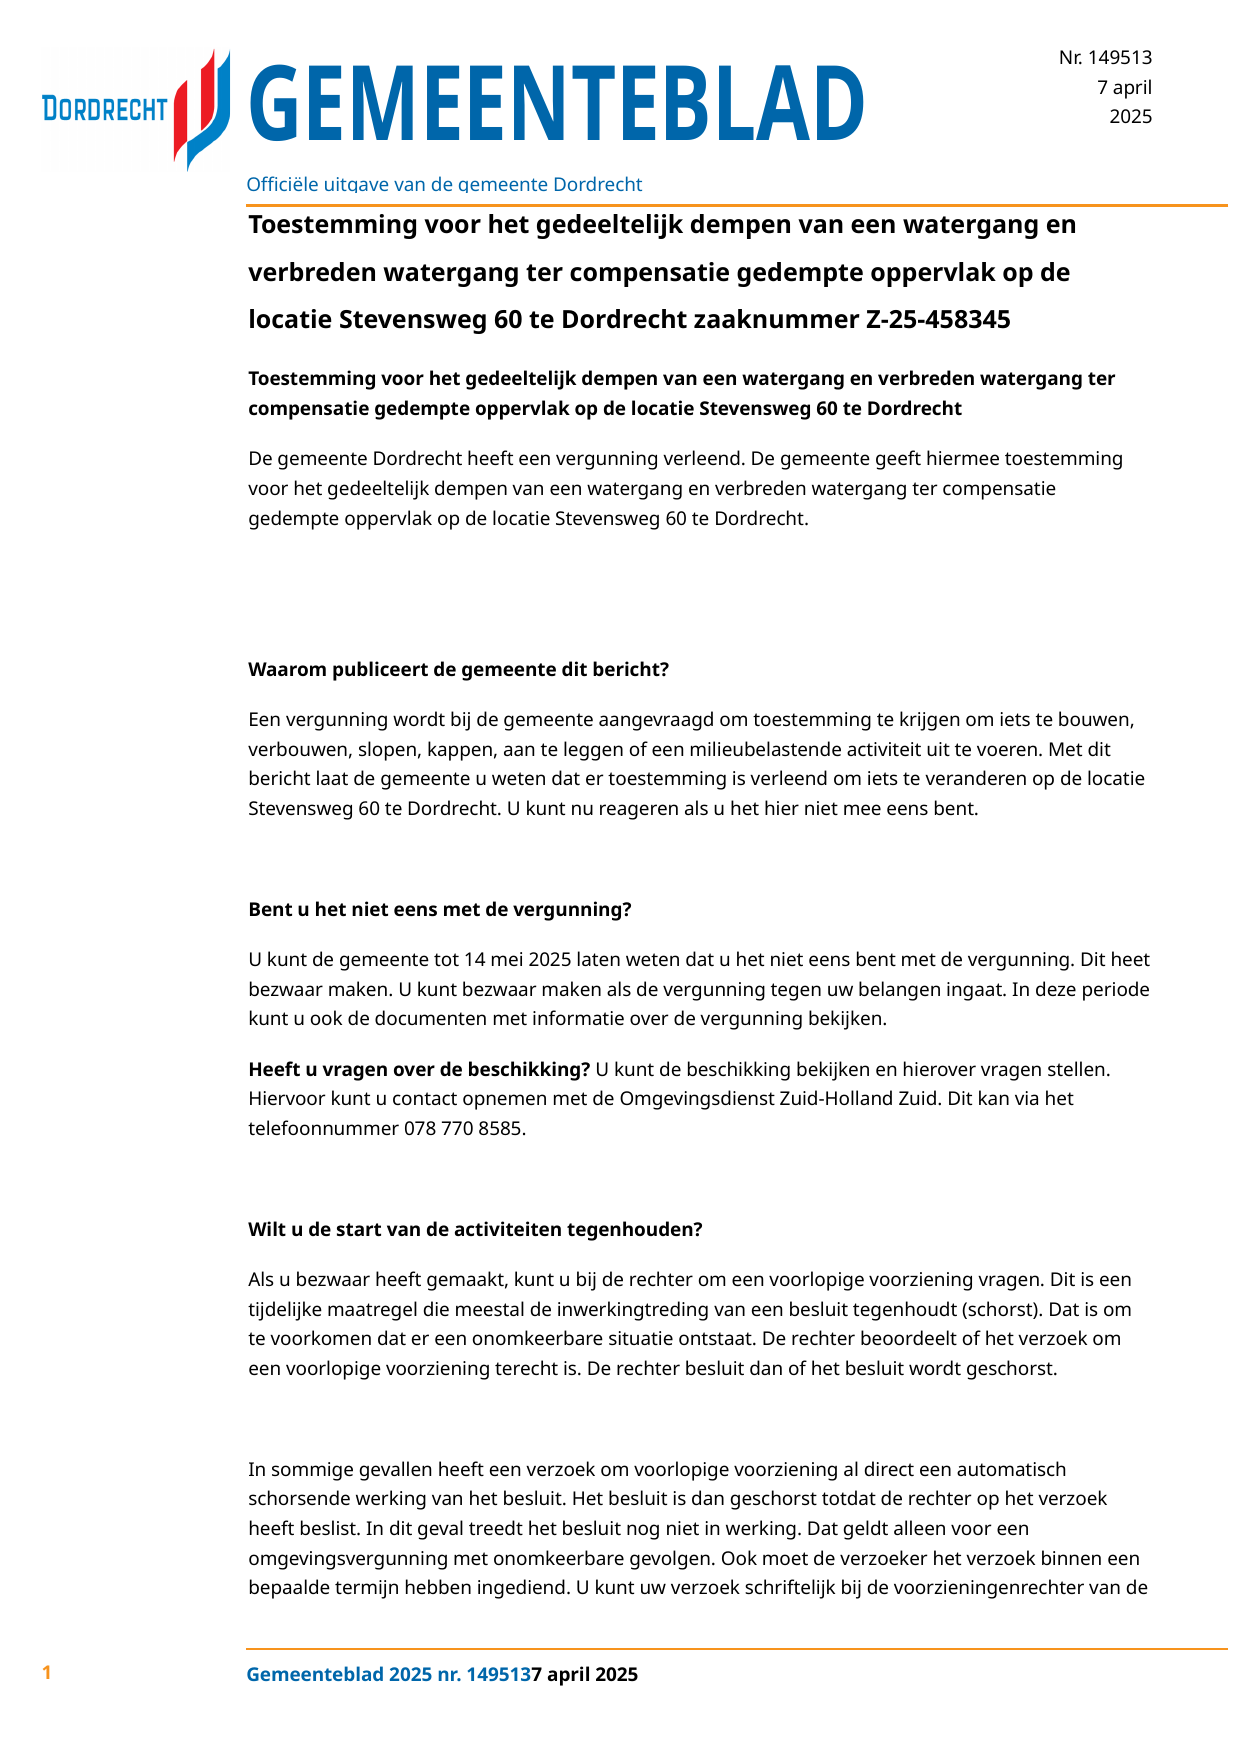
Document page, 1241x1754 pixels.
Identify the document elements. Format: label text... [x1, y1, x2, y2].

picture [41, 47, 231, 172]
text Waarom publiceert de gemeente dit bericht? [248, 656, 1152, 682]
text Wilt u de start van de activiteiten tegenhouden? [248, 1216, 1152, 1242]
text De gemeente Dordrecht heeft een vergunning verleend. De gemeente geeft hiermee toestemming voor het gedeeltelijk dempen van een watergang en verbreden watergang ter compensatie gedempte oppervlak op de locatie Stevensweg 60 te Dordrecht. [248, 446, 1152, 530]
text Toestemming voor het gedeeltelijk dempen van een watergang en verbreden watergang ter compensatie gedempte oppervlak op de locatie Stevensweg 60 te Dordrecht [248, 366, 1152, 421]
text Toestemming voor het gedeeltelijk dempen van een watergang en verbreden watergang ter compensatie gedempte oppervlak op de locatie Stevensweg 60 te Dordrecht zaaknummer Z-25-458345 [248, 207, 1152, 336]
text In sommige gevallen heeft een verzoek om voorlopige voorziening al direct een automatisch schorsende werking van het besluit. Het besluit is dan geschorst totdat de rechter op het verzoek heeft beslist. In dit geval treedt het besluit nog niet in werking. Dat geldt alleen voor een omgevingsvergunning met onomkeerbare gevolgen. Ook moet de verzoeker het verzoek binnen een bepaalde termijn hebben ingediend. U kunt uw verzoek schriftelijk bij de voorzieningenrechter van de [248, 1456, 1152, 1600]
text Heeft u vragen over de beschikking? U kunt de beschikking bekijken en hierover vragen stellen. Hiervoor kunt u contact opnemen met de Omgevingsdienst Zuid-Holland Zuid. Dit kan via het telefoonnummer 078 770 8585. [248, 1056, 1152, 1141]
text U kunt de gemeente tot 14 mei 2025 laten weten dat u het niet eens bent met de vergunning. Dit heet bezwaar maken. U kunt bezwaar maken als de vergunning tegen uw belangen ingaat. In deze periode kunt u ook de documenten met informatie over de vergunning bekijken. [248, 946, 1152, 1031]
text Als u bezwaar heeft gemaakt, kunt u bij de rechter om een voorlopige voorziening vragen. Dit is een tijdelijke maatregel die meestal de inwerkingtreding van een besluit tegenhoudt (schorst). Dat is om te voorkomen dat er een onomkeerbare situatie ontstaat. De rechter beoordeelt of het verzoek om een voorlopige voorziening terecht is. De rechter besluit dan of het besluit wordt geschorst. [248, 1266, 1152, 1381]
text Een vergunning wordt bij de gemeente aangevraagd om toestemming te krijgen om iets te bouwen, verbouwen, slopen, kappen, aan te leggen of een milieubelastende activiteit uit te voeren. Met dit bericht laat de gemeente u weten dat er toestemming is verleend om iets te veranderen op de locatie Stevensweg 60 te Dordrecht. U kunt nu reageren als u het hier niet mee eens bent. [248, 706, 1152, 821]
text Bent u het niet eens met de vergunning? [248, 896, 1152, 922]
